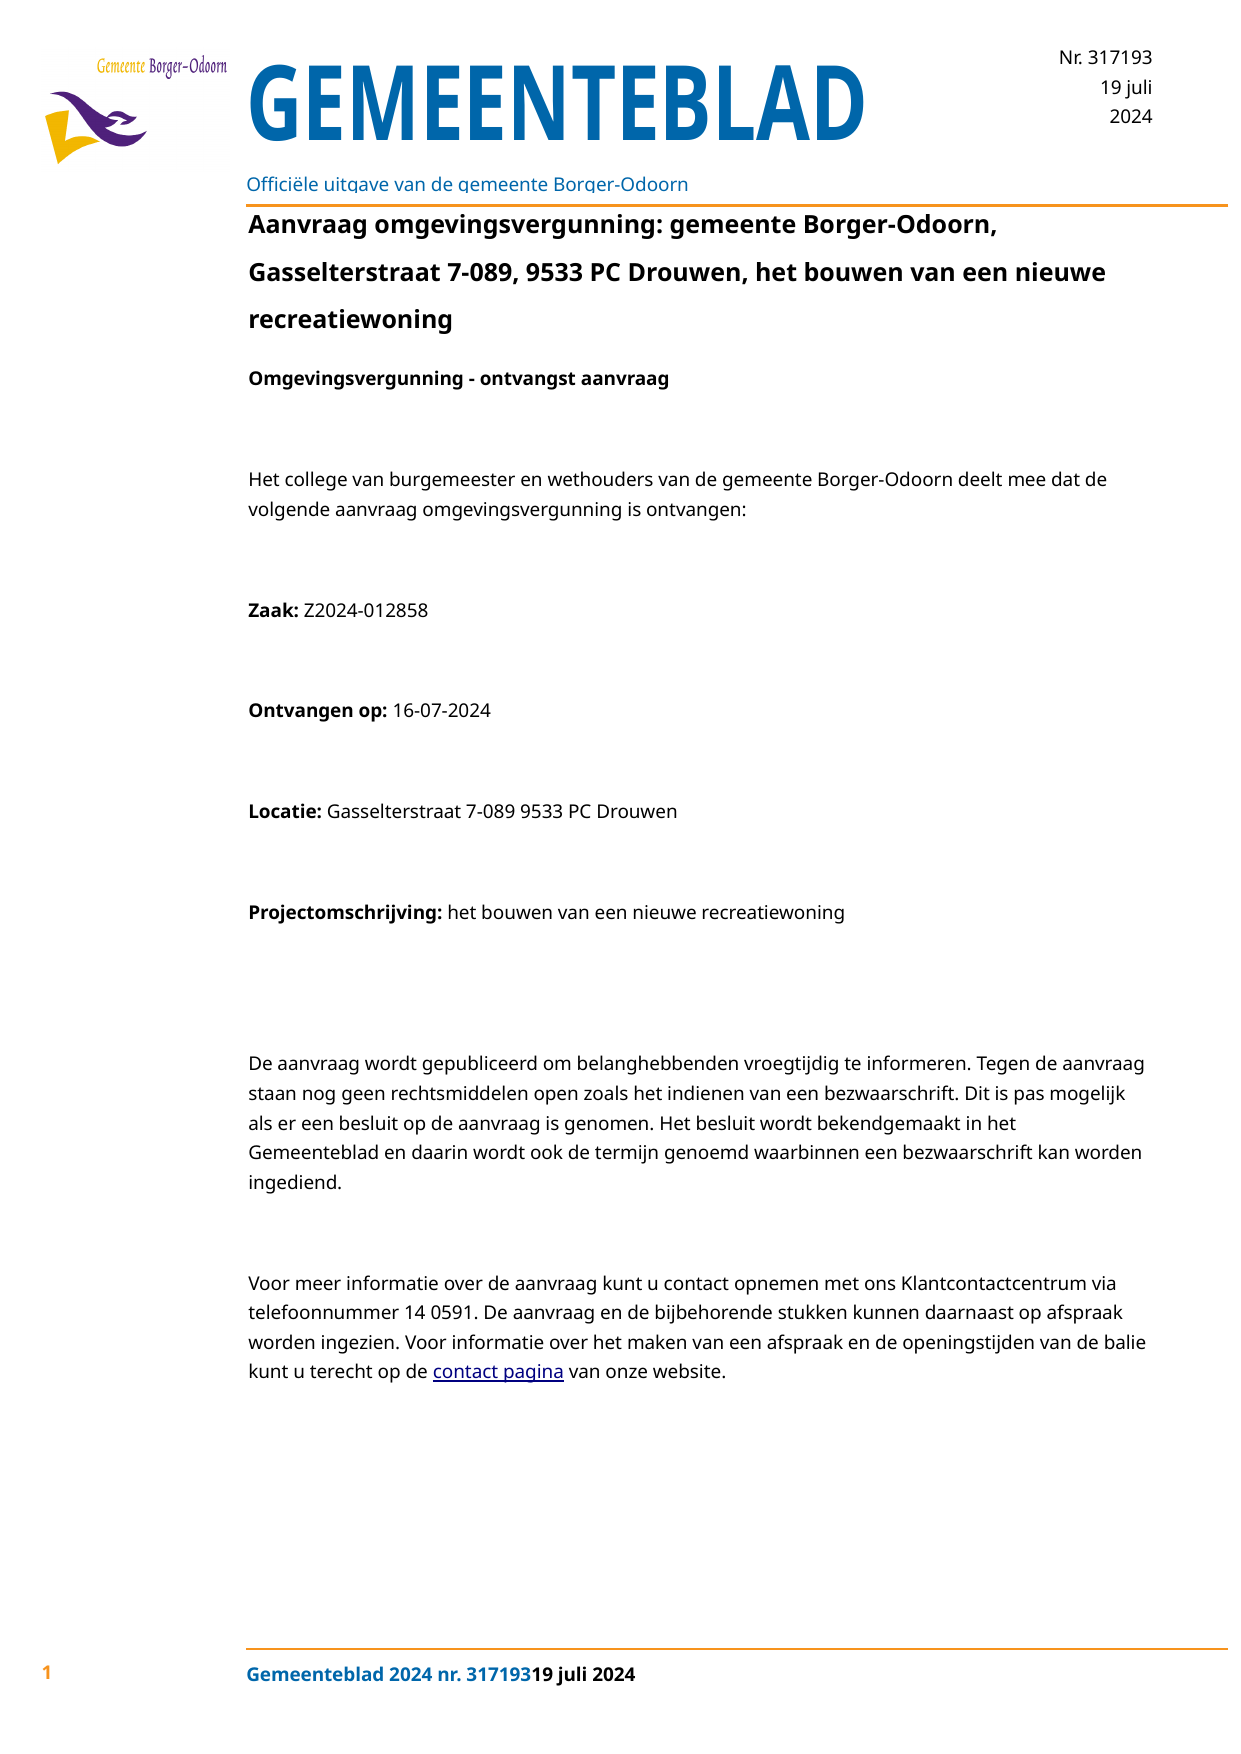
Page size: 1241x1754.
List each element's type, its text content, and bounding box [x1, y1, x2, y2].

text Locatie: Gasselterstraat 7-089 9533 PC Drouwen [248, 798, 1152, 824]
text De aanvraag wordt gepubliceerd om belanghebbenden vroegtijdig te informeren. Tegen de aanvraag staan nog geen rechtsmiddelen open zoals het indienen van een bezwaarschrift. Dit is pas mogelijk als er een besluit op de aanvraag is genomen. Het besluit wordt bekendgemaakt in het Gemeenteblad en daarin wordt ook de termijn genoemd waarbinnen een bezwaarschrift kan worden ingediend. [248, 1051, 1152, 1194]
text Zaak: Z2024-012858 [248, 597, 1152, 622]
text Omgevingsvergunning - ontvangst aanvraag [248, 366, 1152, 391]
text Het college van burgemeester en wethouders van de gemeente Borger-Odoorn deelt mee dat de volgende aanvraag omgevingsvergunning is ontvangen: [248, 466, 1152, 522]
text Aanvraag omgevingsvergunning: gemeente Borger-Odoorn, Gasselterstraat 7-089, 9533 PC Drouwen, het bouwen van een nieuwe recreatiewoning [248, 207, 1152, 336]
picture [41, 47, 231, 172]
text Voor meer informatie over de aanvraag kunt u contact opnemen met ons Klantcontactcentrum via telefoonnummer 14 0591. De aanvraag en de bijbehorende stukken kunnen daarnaast op afspraak worden ingezien. Voor informatie over het maken van een afspraak en de openingstijden van de balie kunt u terecht op de contact pagina van onze website. [248, 1270, 1152, 1384]
text Ontvangen op: 16-07-2024 [248, 698, 1152, 723]
text Projectomschrijving: het bouwen van een nieuwe recreatiewoning [248, 899, 1152, 925]
